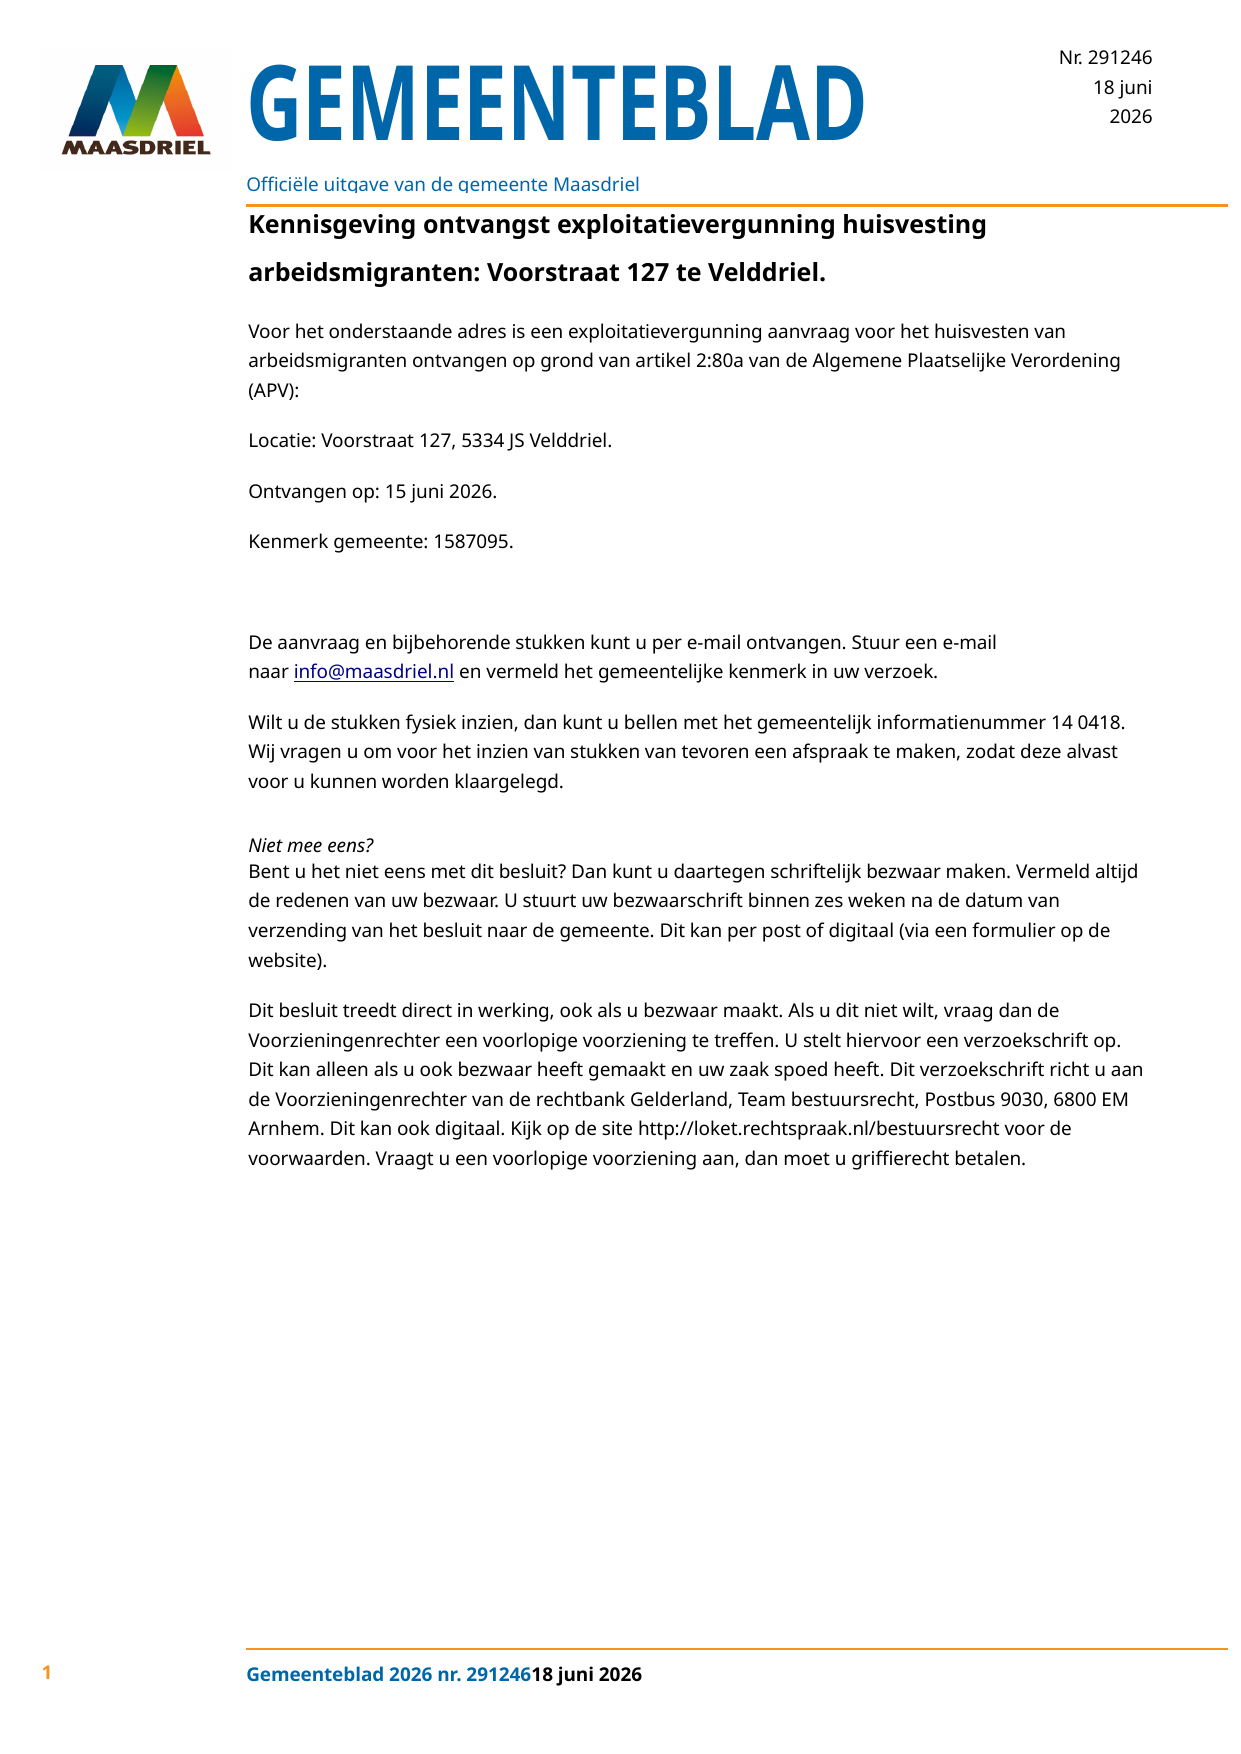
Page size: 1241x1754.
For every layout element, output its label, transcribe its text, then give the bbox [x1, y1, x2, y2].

text De aanvraag en bijbehorende stukken kunt u per e-mail ontvangen. Stuur een e-mail naar info@maasdriel.nl en vermeld het gemeentelijke kenmerk in uw verzoek. [248, 629, 1152, 684]
text Locatie: Voorstraat 127, 5334 JS Velddriel. [248, 427, 1152, 453]
picture [41, 47, 231, 172]
text Bent u het niet eens met dit besluit? Dan kunt u daartegen schriftelijk bezwaar maken. Vermeld altijd de redenen van uw bezwaar. U stuurt uw bezwaarschrift binnen zes weken na de datum van verzending van het besluit naar de gemeente. Dit kan per post of digitaal (via een formulier op de website). [248, 858, 1152, 972]
text Kennisgeving ontvangst exploitatievergunning huisvesting arbeidsmigranten: Voorstraat 127 te Velddriel. [248, 207, 1152, 288]
text Voor het onderstaande adres is een exploitatievergunning aanvraag voor het huisvesten van arbeidsmigranten ontvangen op grond van artikel 2:80a van de Algemene Plaatselijke Verordening (APV): [248, 318, 1152, 403]
text Dit besluit treedt direct in werking, ook als u bezwaar maakt. Als u dit niet wilt, vraag dan de Voorzieningenrechter een voorlopige voorziening te treffen. U stelt hiervoor een verzoekschrift op. Dit kan alleen als u ook bezwaar heeft gemaakt en uw zaak spoed heeft. Dit verzoekschrift richt u aan de Voorzieningenrechter van de rechtbank Gelderland, Team bestuursrecht, Postbus 9030, 6800 EM Arnhem. Dit kan ook digitaal. Kijk op de site http://loket.rechtspraak.nl/bestuursrecht voor de voorwaarden. Vraagt u een voorlopige voorziening aan, dan moet u griffierecht betalen. [248, 997, 1152, 1171]
text Kenmerk gemeente: 1587095. [248, 528, 1152, 554]
text Ontvangen op: 15 juni 2026. [248, 478, 1152, 504]
text Niet mee eens? [248, 832, 1152, 858]
text Wilt u de stukken fysiek inzien, dan kunt u bellen met het gemeentelijk informatienummer 14 0418. Wij vragen u om voor het inzien van stukken van tevoren een afspraak te maken, zodat deze alvast voor u kunnen worden klaargelegd. [248, 709, 1152, 794]
